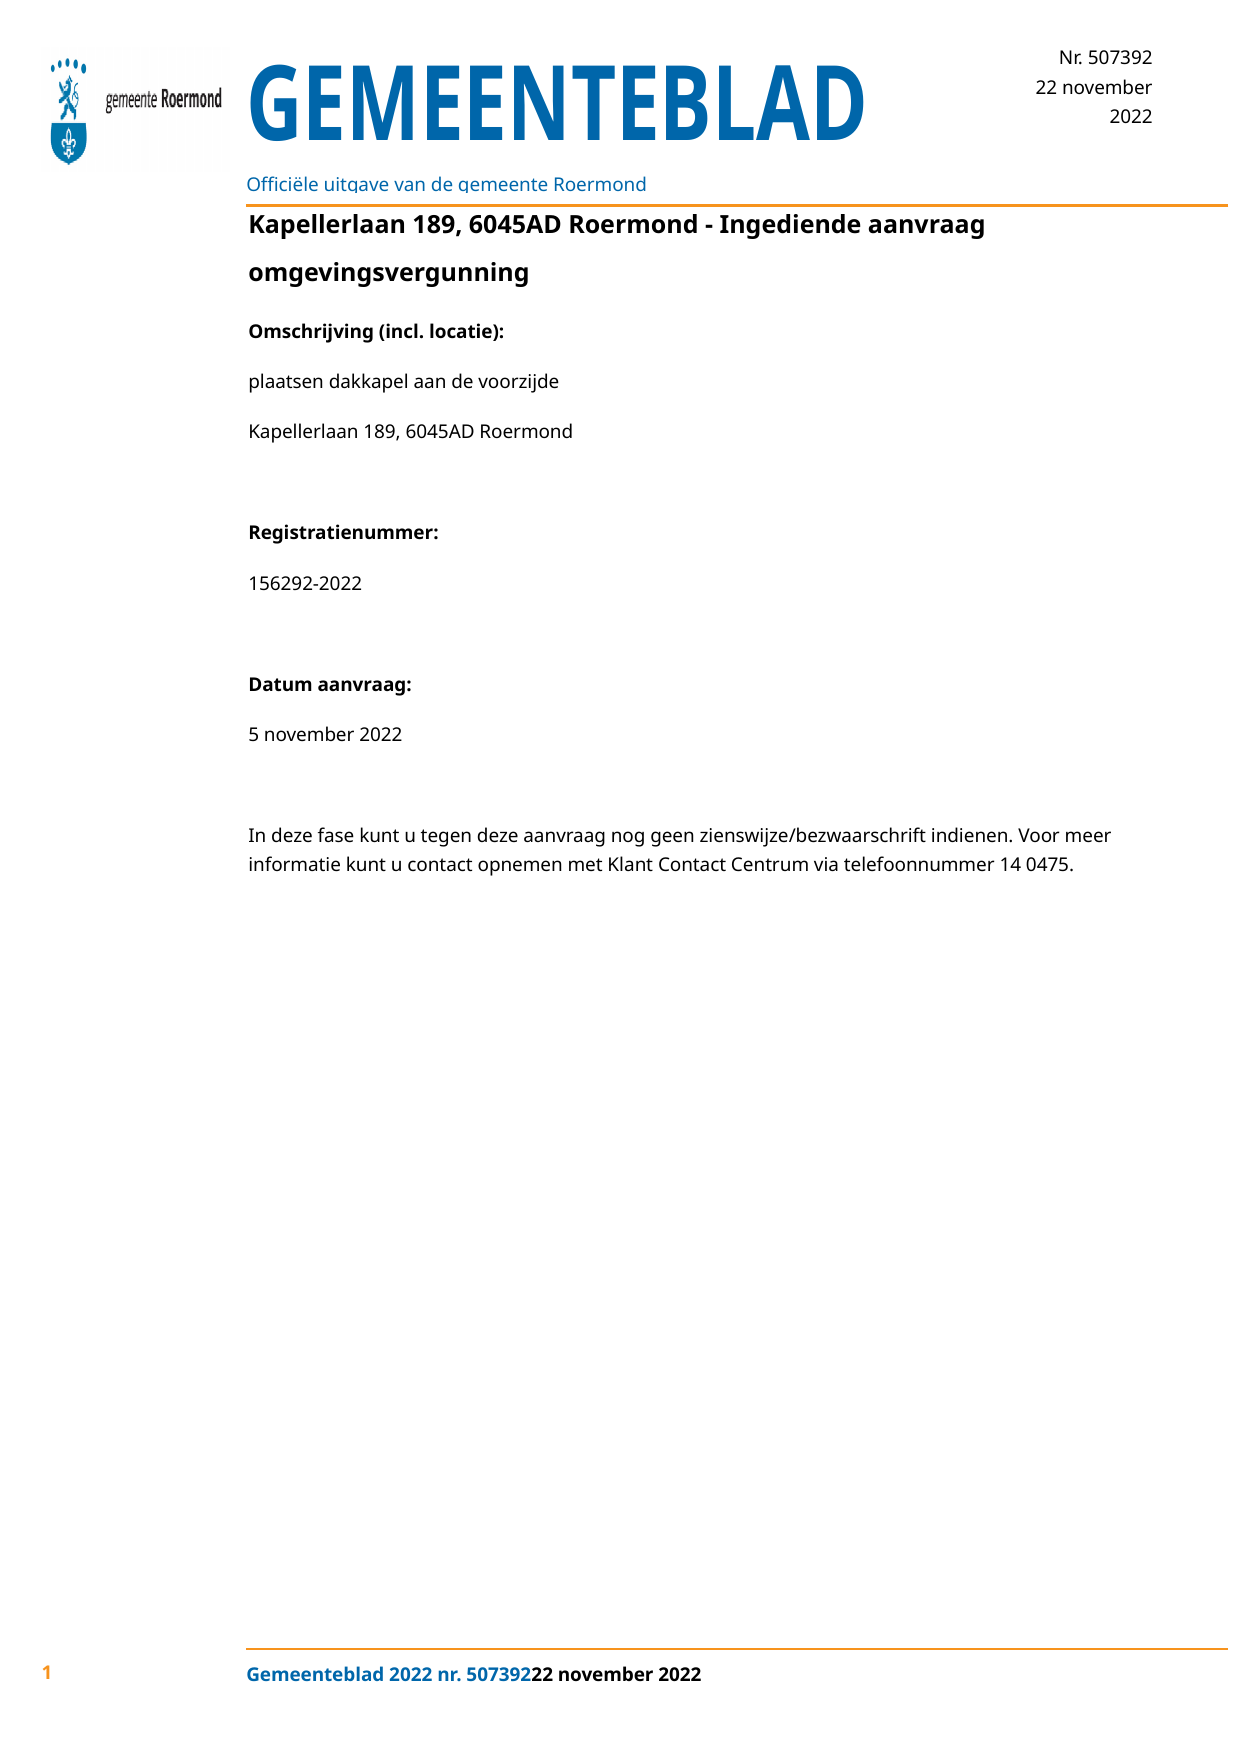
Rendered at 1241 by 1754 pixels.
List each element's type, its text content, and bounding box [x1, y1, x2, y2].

text Registratienummer: [248, 519, 1152, 545]
text Kapellerlaan 189, 6045AD Roermond [248, 419, 1152, 444]
text In deze fase kunt u tegen deze aanvraag nog geen zienswijze/bezwaarschrift indienen. Voor meer informatie kunt u contact opnemen met Klant Contact Centrum via telefoonnummer 14 0475. [248, 822, 1152, 877]
text 5 november 2022 [248, 721, 1152, 747]
text plaatsen dakkapel aan de voorzijde [248, 368, 1152, 394]
text Kapellerlaan 189, 6045AD Roermond - Ingediende aanvraag omgevingsvergunning [248, 207, 1152, 288]
text Datum aanvraag: [248, 671, 1152, 697]
text Omschrijving (incl. locatie): [248, 318, 1152, 344]
picture [41, 47, 231, 172]
text 156292-2022 [248, 570, 1152, 596]
